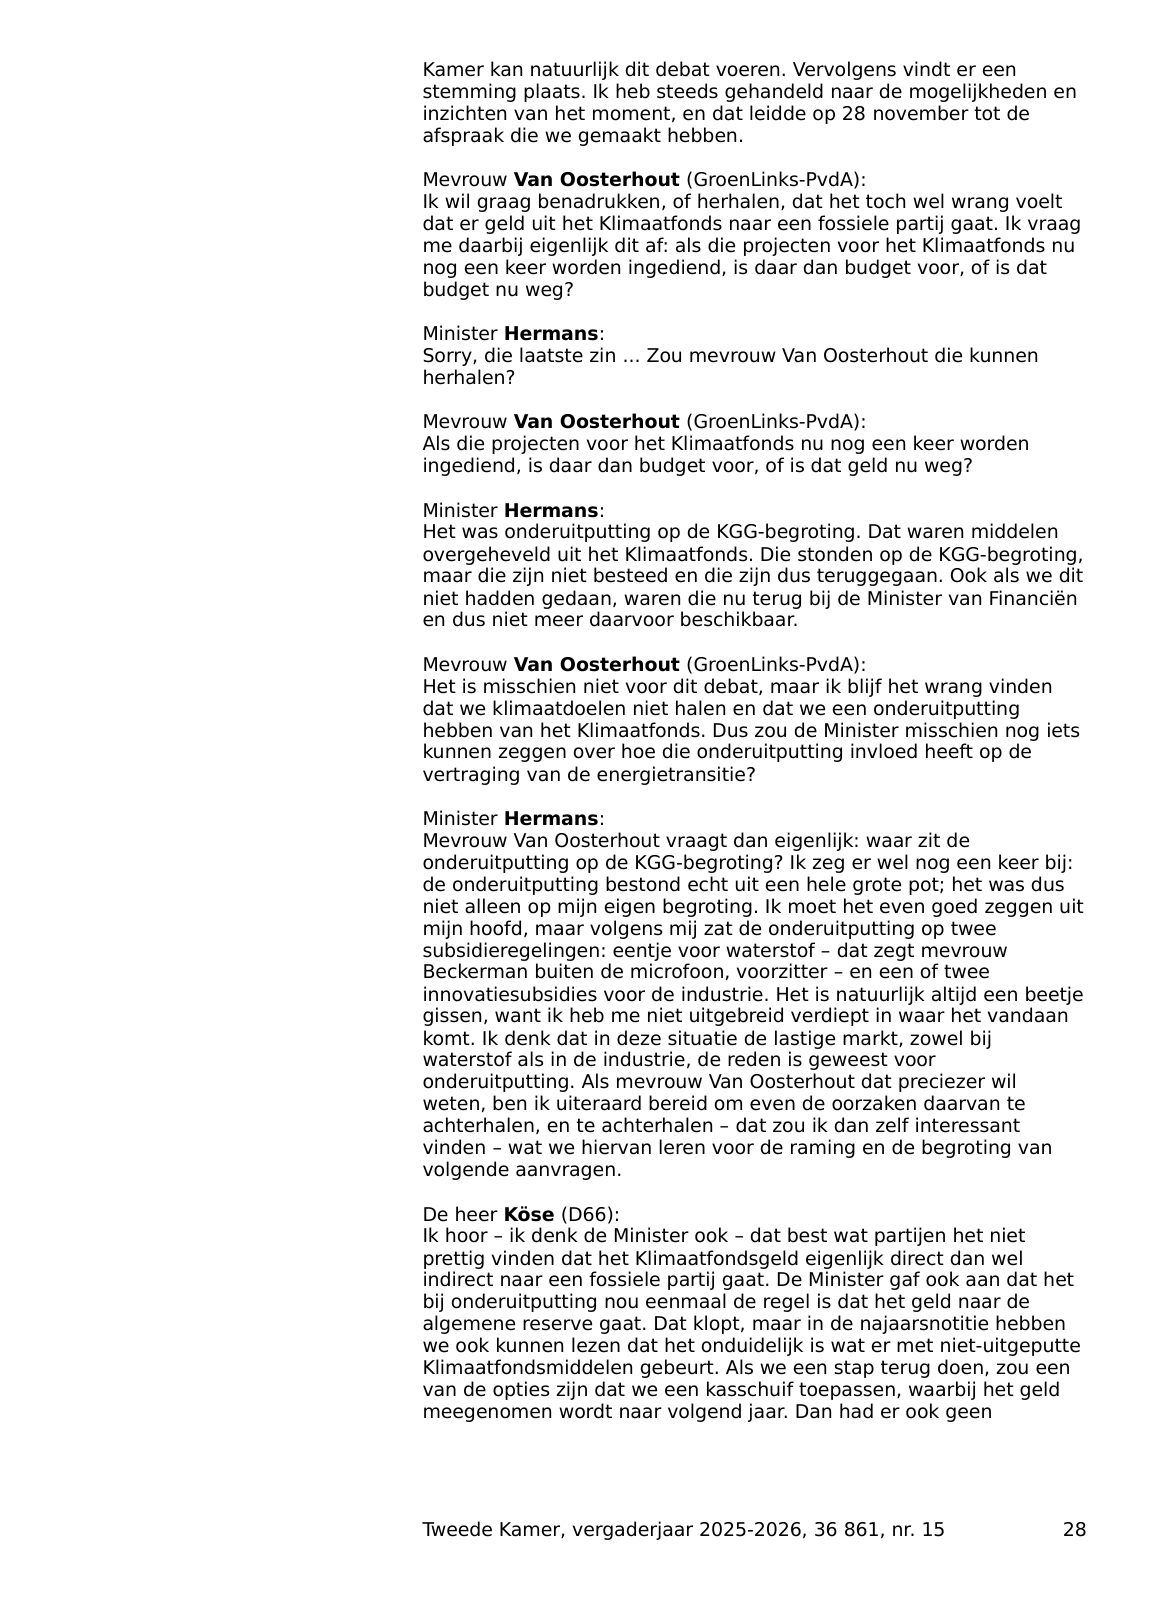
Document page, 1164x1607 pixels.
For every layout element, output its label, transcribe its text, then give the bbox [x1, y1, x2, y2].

text Ik hoor – ik denk de Minister ook – dat best wat partijen het niet prettig vinden dat het Klimaatfondsgeld eigenlijk direct dan wel indirect naar een fossiele partij gaat. De Minister gaf ook aan dat het bij onderuitputting nou eenmaal de regel is dat het geld naar de algemene reserve gaat. Dat klopt, maar in de najaarsnotitie hebben we ook kunnen lezen dat het onduidelijk is wat er met niet-uitgeputte Klimaatfondsmiddelen gebeurt. Als we een stap terug doen, zou een van de opties zijn dat we een kasschuif toepassen, waarbij het geld meegenomen wordt naar volgend jaar. Dan had er ook geen [422, 1225, 1087, 1423]
text Mevrouw Van Oosterhout (GroenLinks-PvdA): [422, 653, 1087, 676]
text Sorry, die laatste zin ... Zou mevrouw Van Oosterhout die kunnen herhalen? [422, 345, 1087, 389]
text Ik wil graag benadrukken, of herhalen, dat het toch wel wrang voelt dat er geld uit het Klimaatfonds naar een fossiele partij gaat. Ik vraag me daarbij eigenlijk dit af: als die projecten voor het Klimaatfonds nu nog een keer worden ingediend, is daar dan budget voor, of is dat budget nu weg? [422, 191, 1087, 301]
text De heer Köse (D66): [422, 1203, 1087, 1225]
text Minister Hermans: [422, 499, 1087, 521]
text Minister Hermans: [422, 323, 1087, 345]
text Het was onderuitputting op de KGG-begroting. Dat waren middelen overgeheveld uit het Klimaatfonds. Die stonden op de KGG-begroting, maar die zijn niet besteed en die zijn dus teruggegaan. Ook als we dit niet hadden gedaan, waren die nu terug bij de Minister van Financiën en dus niet meer daarvoor beschikbaar. [422, 521, 1087, 631]
text Kamer kan natuurlijk dit debat voeren. Vervolgens vindt er een stemming plaats. Ik heb steeds gehandeld naar de mogelijkheden en inzichten van het moment, en dat leidde op 28 november tot de afspraak die we gemaakt hebben. [422, 59, 1087, 147]
text Als die projecten voor het Klimaatfonds nu nog een keer worden ingediend, is daar dan budget voor, of is dat geld nu weg? [422, 433, 1087, 477]
text Mevrouw Van Oosterhout (GroenLinks-PvdA): [422, 411, 1087, 433]
text Het is misschien niet voor dit debat, maar ik blijf het wrang vinden dat we klimaatdoelen niet halen en dat we een onderuitputting hebben van het Klimaatfonds. Dus zou de Minister misschien nog iets kunnen zeggen over hoe die onderuitputting invloed heeft op de vertraging van de energietransitie? [422, 676, 1087, 785]
text Mevrouw Van Oosterhout (GroenLinks-PvdA): [422, 169, 1087, 191]
text Mevrouw Van Oosterhout vraagt dan eigenlijk: waar zit de onderuitputting op de KGG-begroting? Ik zeg er wel nog een keer bij: de onderuitputting bestond echt uit een hele grote pot; het was dus niet alleen op mijn eigen begroting. Ik moet het even goed zeggen uit mijn hoofd, maar volgens mij zat de onderuitputting op twee subsidieregelingen: eentje voor waterstof – dat zegt mevrouw Beckerman buiten de microfoon, voorzitter – en een of twee innovatiesubsidies voor de industrie. Het is natuurlijk altijd een beetje gissen, want ik heb me niet uitgebreid verdiept in waar het vandaan komt. Ik denk dat in deze situatie de lastige markt, zowel bij waterstof als in de industrie, de reden is geweest voor onderuitputting. Als mevrouw Van Oosterhout dat preciezer wil weten, ben ik uiteraard bereid om even de oorzaken daarvan te achterhalen, en te achterhalen – dat zou ik dan zelf interessant vinden – wat we hiervan leren voor de raming en de begroting van volgende aanvragen. [422, 829, 1087, 1181]
text Minister Hermans: [422, 808, 1087, 829]
